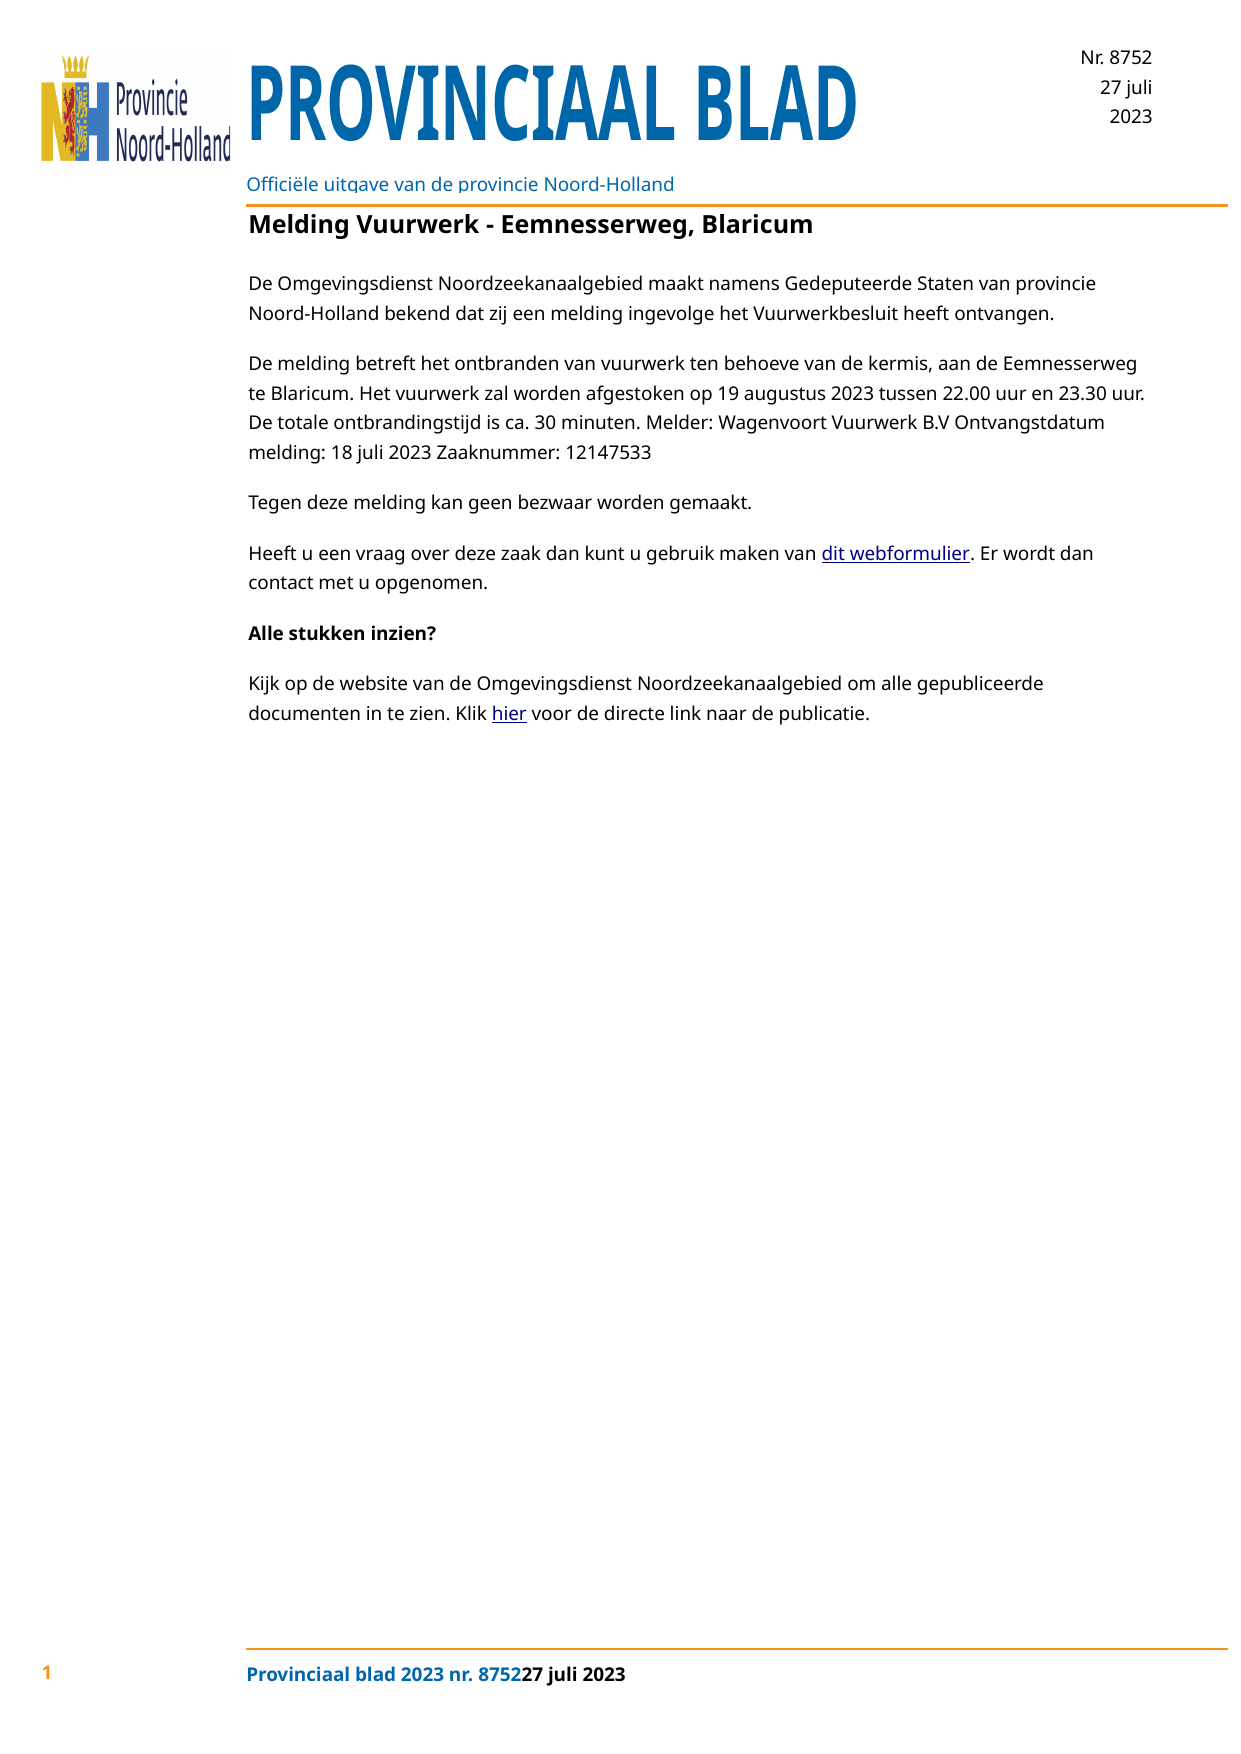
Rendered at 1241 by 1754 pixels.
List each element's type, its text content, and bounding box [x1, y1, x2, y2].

text Tegen deze melding kan geen bezwaar worden gemaakt. [248, 489, 1152, 515]
text De melding betreft het ontbranden van vuurwerk ten behoeve van de kermis, aan de Eemnesserweg te Blaricum. Het vuurwerk zal worden afgestoken op 19 augustus 2023 tussen 22.00 uur en 23.30 uur. De totale ontbrandingstijd is ca. 30 minuten. Melder: Wagenvoort Vuurwerk B.V Ontvangstdatum melding: 18 juli 2023 Zaaknummer: 12147533 [248, 350, 1152, 465]
text Kijk op de website van de Omgevingsdienst Noordzeekanaalgebied om alle gepubliceerde documenten in te zien. Klik hier voor de directe link naar de publicatie. [248, 670, 1152, 726]
picture [41, 47, 231, 172]
text De Omgevingsdienst Noordzeekanaalgebied maakt namens Gedeputeerde Staten van provincie Noord-Holland bekend dat zij een melding ingevolge het Vuurwerkbesluit heeft ontvangen. [248, 270, 1152, 326]
text Melding Vuurwerk - Eemnesserweg, Blaricum [248, 207, 1152, 241]
text Alle stukken inzien? [248, 620, 1152, 646]
text Heeft u een vraag over deze zaak dan kunt u gebruik maken van dit webformulier. Er wordt dan contact met u opgenomen. [248, 540, 1152, 595]
